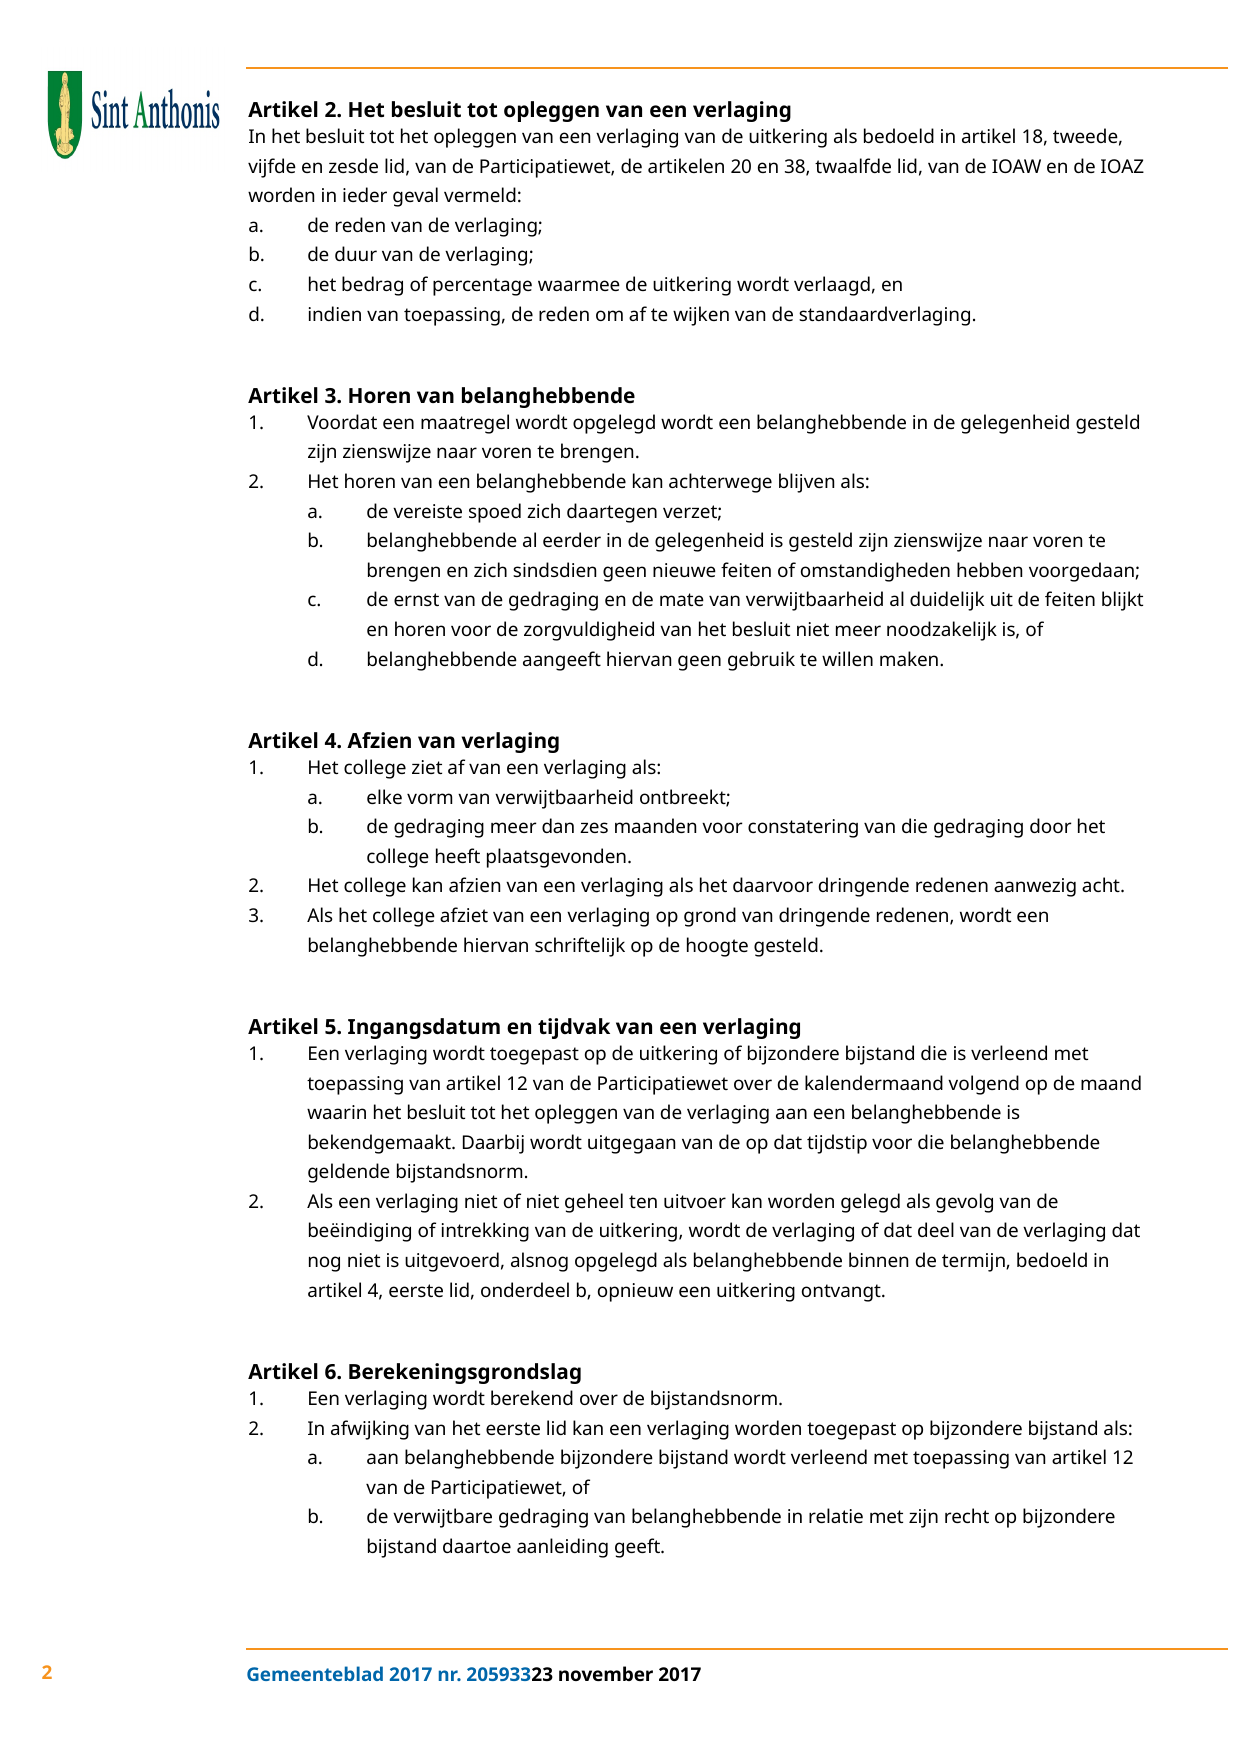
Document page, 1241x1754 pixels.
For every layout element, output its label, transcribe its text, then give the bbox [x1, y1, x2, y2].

list belanghebbende al eerder in de gelegenheid is gesteld zijn zienswijze naar voren te brengen en zich sindsdien geen nieuwe feiten of omstandigheden hebben voorgedaan; [307, 527, 1152, 583]
list indien van toepassing, de reden om af te wijken van de standaardverlaging. [248, 301, 1152, 326]
list elke vorm van verwijtbaarheid ontbreekt; [307, 784, 1152, 809]
text Artikel 3. Horen van belanghebbende [248, 381, 1152, 409]
text In het besluit tot het opleggen van een verlaging van de uitkering als bedoeld in artikel 18, tweede, vijfde en zesde lid, van de Participatiewet, de artikelen 20 en 38, twaalfde lid, van de IOAW en de IOAZ worden in ieder geval vermeld: [248, 123, 1152, 208]
list de vereiste spoed zich daartegen verzet; [307, 498, 1152, 524]
list Voordat een maatregel wordt opgelegd wordt een belanghebbende in de gelegenheid gesteld zijn zienswijze naar voren te brengen. [248, 409, 1152, 464]
list Het horen van een belanghebbende kan achterwege blijven als: [248, 468, 1152, 494]
text Artikel 5. Ingangsdatum en tijdvak van een verlaging [248, 1012, 1152, 1040]
list de verwijtbare gedraging van belanghebbende in relatie met zijn recht op bijzondere bijstand daartoe aanleiding geeft. [307, 1504, 1152, 1559]
list Als een verlaging niet of niet geheel ten uitvoer kan worden gelegd als gevolg van de beëindiging of intrekking van de uitkering, wordt de verlaging of dat deel van de verlaging dat nog niet is uitgevoerd, alsnog opgelegd als belanghebbende binnen de termijn, bedoeld in artikel 4, eerste lid, onderdeel b, opnieuw een uitkering ontvangt. [248, 1188, 1152, 1303]
list Een verlaging wordt toegepast op de uitkering of bijzondere bijstand die is verleend met toepassing van artikel 12 van de Participatiewet over de kalendermaand volgend op de maand waarin het besluit tot het opleggen van de verlaging aan een belanghebbende is bekendgemaakt. Daarbij wordt uitgegaan van de op dat tijdstip voor die belanghebbende geldende bijstandsnorm. [248, 1040, 1152, 1184]
list Het college kan afzien van een verlaging als het daarvoor dringende redenen aanwezig acht. [248, 873, 1152, 898]
text Artikel 4. Afzien van verlaging [248, 726, 1152, 754]
text Artikel 2. Het besluit tot opleggen van een verlaging [248, 95, 1152, 123]
list de ernst van de gedraging en de mate van verwijtbaarheid al duidelijk uit de feiten blijkt en horen voor de zorgvuldigheid van het besluit niet meer noodzakelijk is, of [307, 587, 1152, 642]
list Een verlaging wordt berekend over de bijstandsnorm. [248, 1385, 1152, 1411]
picture [41, 47, 231, 172]
list In afwijking van het eerste lid kan een verlaging worden toegepast op bijzondere bijstand als: [248, 1415, 1152, 1441]
list de duur van de verlaging; [248, 242, 1152, 267]
list Als het college afziet van een verlaging op grond van dringende redenen, wordt een belanghebbende hiervan schriftelijk op de hoogte gesteld. [248, 902, 1152, 957]
list Het college ziet af van een verlaging als: [248, 754, 1152, 780]
text Artikel 6. Berekeningsgrondslag [248, 1357, 1152, 1385]
list het bedrag of percentage waarmee de uitkering wordt verlaagd, en [248, 271, 1152, 297]
list belanghebbende aangeeft hiervan geen gebruik te willen maken. [307, 646, 1152, 672]
list de reden van de verlaging; [248, 212, 1152, 238]
list aan belanghebbende bijzondere bijstand wordt verleend met toepassing van artikel 12 van de Participatiewet, of [307, 1444, 1152, 1500]
list de gedraging meer dan zes maanden voor constatering van die gedraging door het college heeft plaatsgevonden. [307, 813, 1152, 869]
